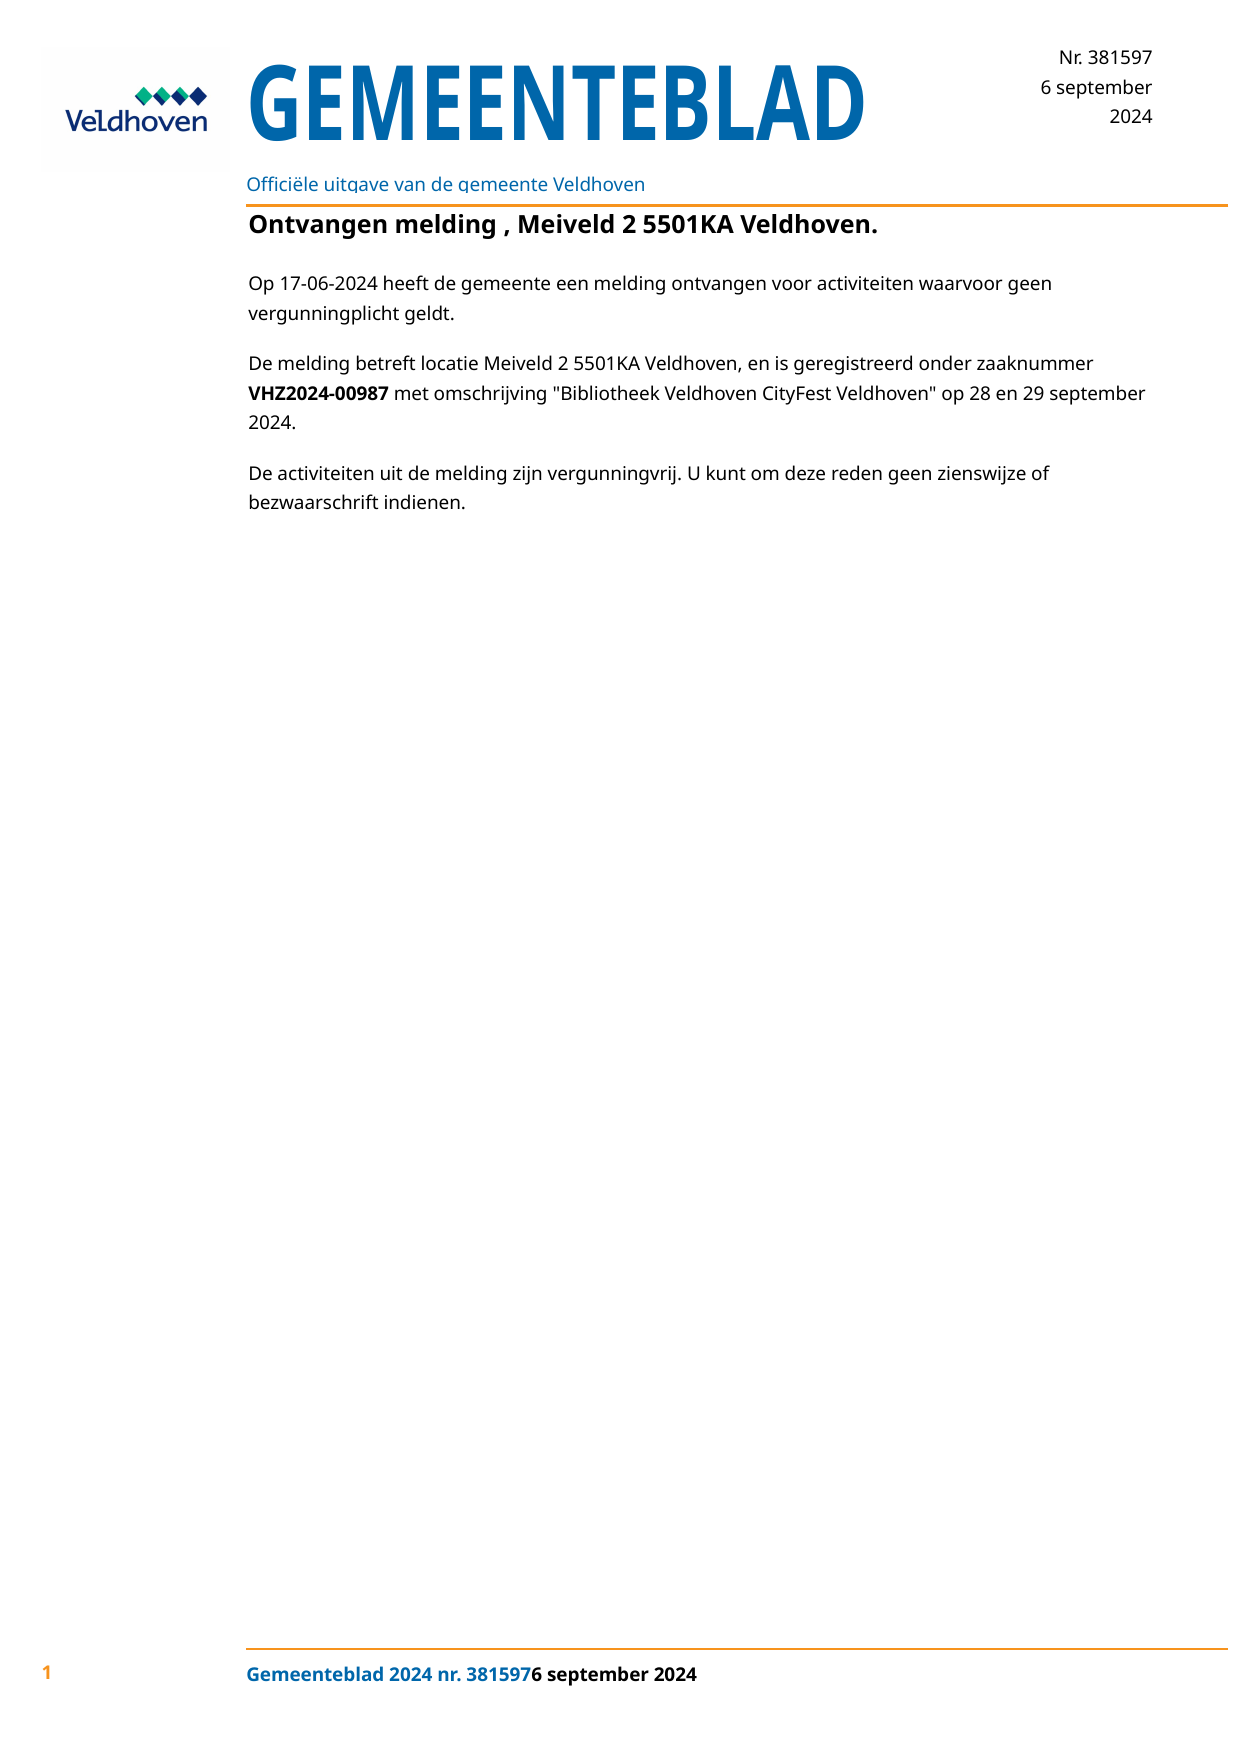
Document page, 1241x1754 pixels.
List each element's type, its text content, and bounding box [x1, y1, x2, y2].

text Ontvangen melding , Meiveld 2 5501KA Veldhoven. [248, 207, 1152, 241]
text De melding betreft locatie Meiveld 2 5501KA Veldhoven, en is geregistreerd onder zaaknummer VHZ2024-00987 met omschrijving "Bibliotheek Veldhoven CityFest Veldhoven" op 28 en 29 september 2024. [248, 350, 1152, 435]
text Op 17-06-2024 heeft de gemeente een melding ontvangen voor activiteiten waarvoor geen vergunningplicht geldt. [248, 270, 1152, 326]
picture [41, 47, 231, 172]
text De activiteiten uit de melding zijn vergunningvrij. U kunt om deze reden geen zienswijze of bezwaarschrift indienen. [248, 460, 1152, 515]
